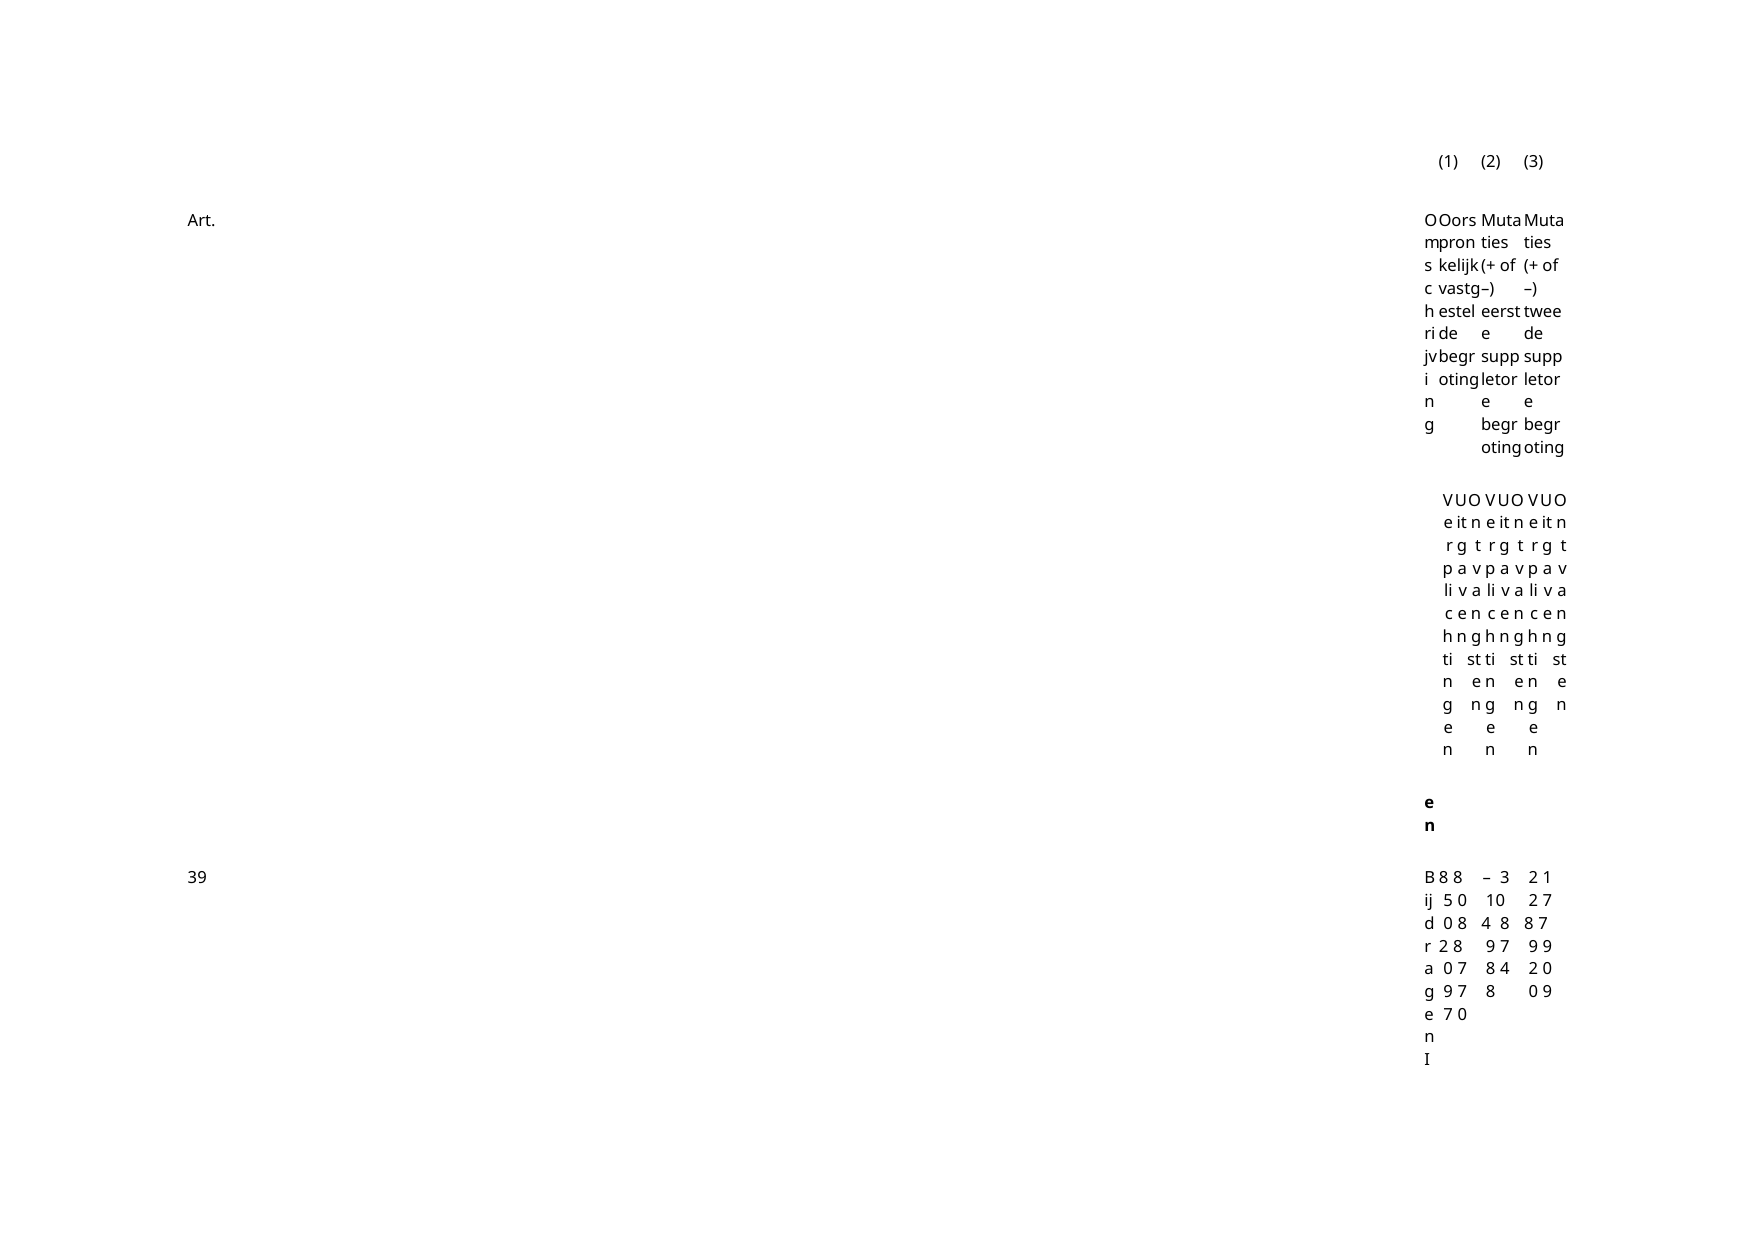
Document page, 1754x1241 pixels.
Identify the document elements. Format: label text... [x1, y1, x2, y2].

table_cell [1524, 791, 1538, 866]
table_cell 177 909 [1538, 866, 1552, 1071]
table_cell Ontvangsten [1467, 488, 1481, 791]
table_cell [1495, 791, 1509, 866]
table_cell – 14 988 [1481, 866, 1495, 1071]
table_cell Verplichtingen [1438, 488, 1452, 791]
table_cell [1424, 488, 1438, 791]
table_cell Mutaties (+ of –) tweede suppletore begroting [1524, 209, 1566, 488]
table_cell [188, 488, 1424, 791]
table_cell Omschrijving [1424, 209, 1438, 488]
table_cell Verplichtingen [1524, 488, 1538, 791]
table_cell Uitgaven [1495, 488, 1509, 791]
table_cell [1552, 866, 1566, 1071]
table_cell [1509, 866, 1523, 1071]
table_cell Oorspronkelijk vastgestelde begroting [1438, 209, 1481, 488]
table_cell Uitgaven [1538, 488, 1552, 791]
table_cell [1438, 791, 1452, 866]
table_cell 39 [188, 866, 1424, 1071]
table_cell Ontvangsten [1509, 488, 1523, 791]
table_header (3) [1524, 150, 1566, 208]
table_cell Ontvangsten [1552, 488, 1566, 791]
table_cell [1538, 791, 1552, 866]
table_cell [1481, 791, 1495, 866]
table_cell 8 502 097 [1438, 866, 1452, 1071]
table_cell Bijdragen I [1424, 866, 1438, 1071]
table_cell Art. [188, 209, 1424, 488]
table_cell Verplichtingen [1481, 488, 1495, 791]
table_header (2) [1481, 150, 1523, 208]
table_cell [1467, 791, 1481, 866]
table_cell Uitgaven [1453, 488, 1467, 791]
table_header [188, 150, 1424, 208]
table_cell 8 088 770 [1453, 866, 1467, 1071]
table_cell [1552, 791, 1566, 866]
table_cell 228 920 [1524, 866, 1538, 1071]
table_cell en [1424, 791, 1438, 866]
table_header (1) [1438, 150, 1481, 208]
table_cell Mutaties (+ of –) eerste suppletore begroting [1481, 209, 1523, 488]
table_cell [188, 791, 1424, 866]
table_cell [1467, 866, 1481, 1071]
table_cell [1453, 791, 1467, 866]
table_cell 30 874 [1495, 866, 1509, 1071]
table_cell [1509, 791, 1523, 866]
table_header [1424, 150, 1438, 208]
